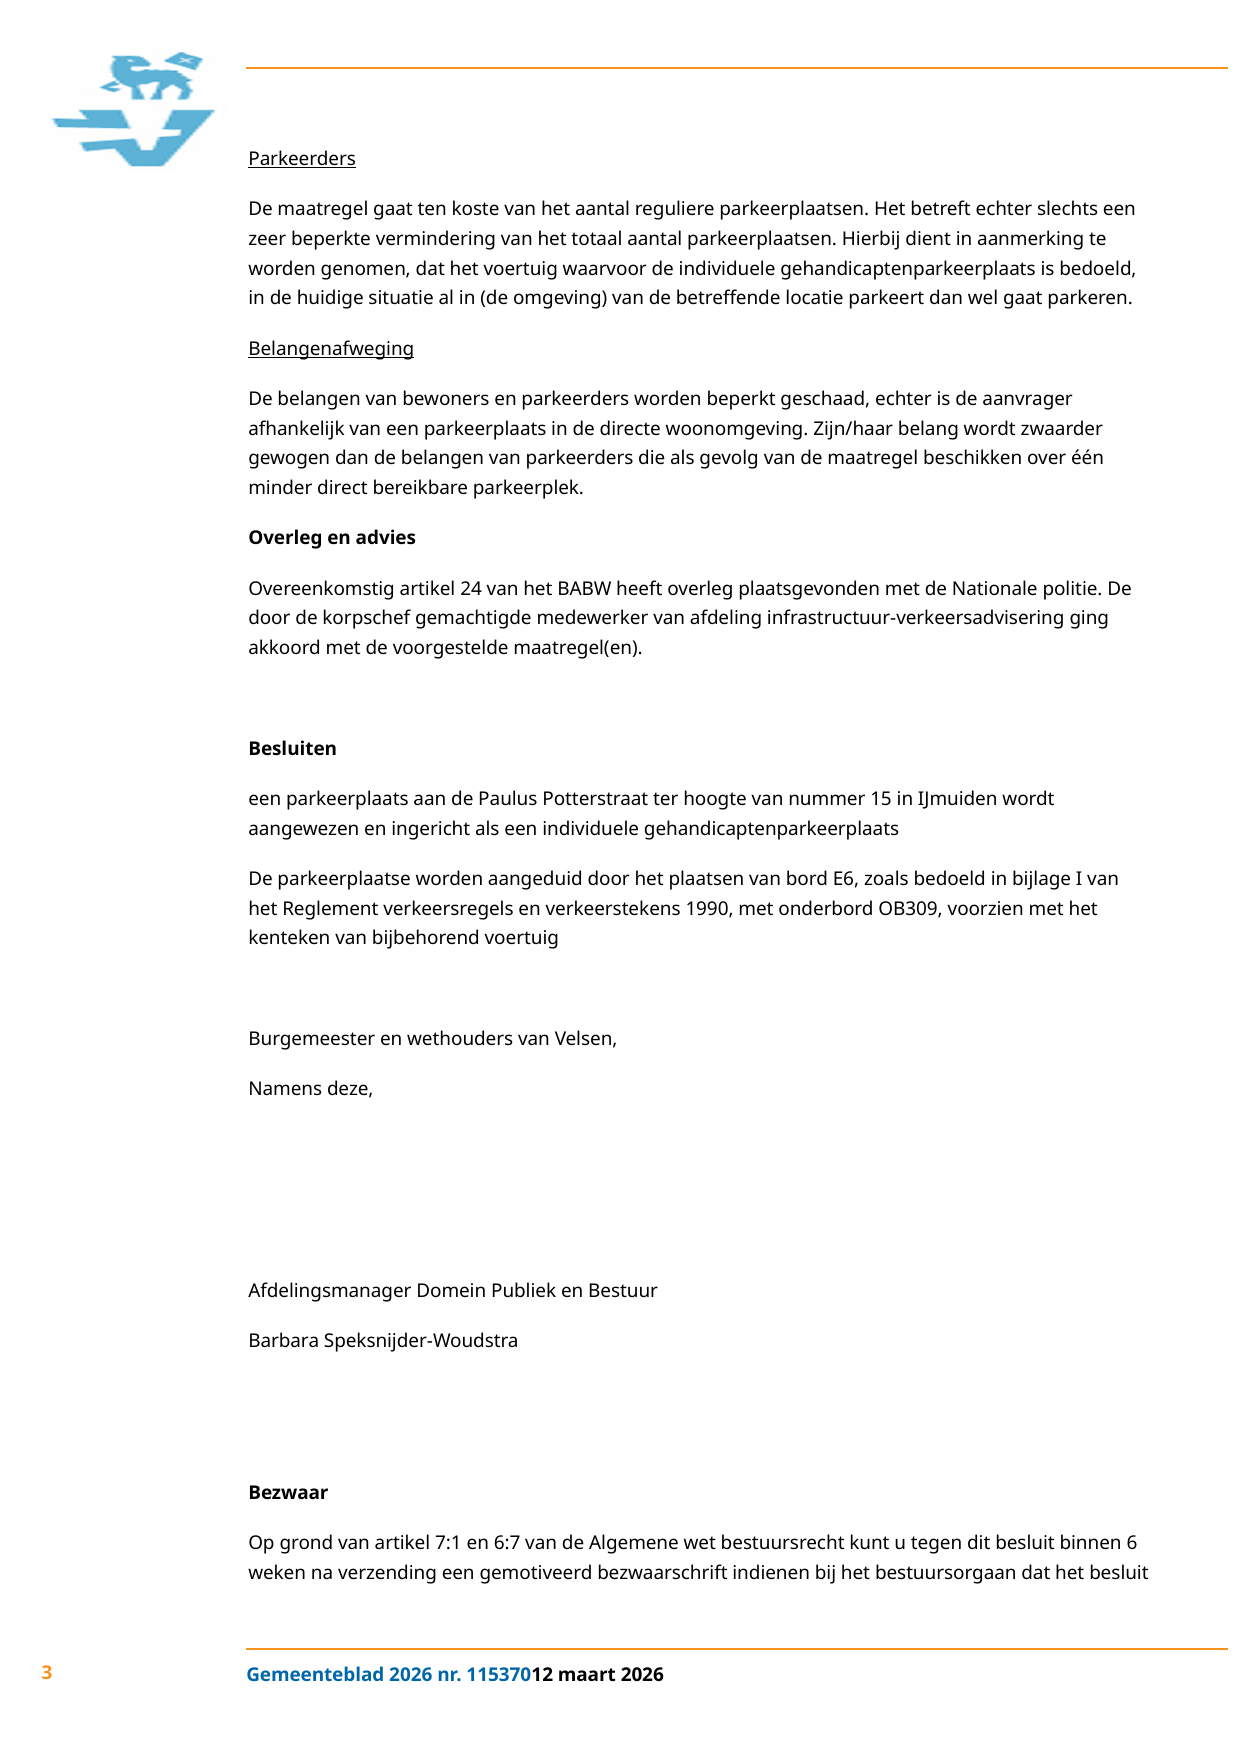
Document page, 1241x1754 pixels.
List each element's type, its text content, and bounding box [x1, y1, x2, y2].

text Besluiten [248, 735, 1152, 761]
text Afdelingsmanager Domein Publiek en Bestuur [248, 1277, 1152, 1303]
text Barbara Speksnijder-Woudstra [248, 1328, 1152, 1353]
text Bezwaar [248, 1479, 1152, 1505]
picture [41, 47, 231, 172]
text Overeenkomstig artikel 24 van het BABW heeft overleg plaatsgevonden met de Nationale politie. De door de korpschef gemachtigde medewerker van afdeling infrastructuur-verkeersadvisering ging akkoord met de voorgestelde maatregel(en). [248, 575, 1152, 660]
text Op grond van artikel 7:1 en 6:7 van de Algemene wet bestuursrecht kunt u tegen dit besluit binnen 6 weken na verzending een gemotiveerd bezwaarschrift indienen bij het bestuursorgaan dat het besluit [248, 1529, 1152, 1585]
text een parkeerplaats aan de Paulus Potterstraat ter hoogte van nummer 15 in IJmuiden wordt aangewezen en ingericht als een individuele gehandicaptenparkeerplaats [248, 785, 1152, 841]
text Burgemeester en wethouders van Velsen, [248, 1025, 1152, 1051]
text De belangen van bewoners en parkeerders worden beperkt geschaad, echter is de aanvrager afhankelijk van een parkeerplaats in de directe woonomgeving. Zijn/haar belang wordt zwaarder gewogen dan de belangen van parkeerders die als gevolg van de maatregel beschikken over één minder direct bereikbare parkeerplek. [248, 385, 1152, 500]
text Overleg en advies [248, 524, 1152, 550]
text Namens deze, [248, 1076, 1152, 1101]
text De parkeerplaatse worden aangeduid door het plaatsen van bord E6, zoals bedoeld in bijlage I van het Reglement verkeersregels en verkeerstekens 1990, met onderbord OB309, voorzien met het kenteken van bijbehorend voertuig [248, 865, 1152, 950]
text Belangenafweging [248, 335, 1152, 361]
text Parkeerders [248, 145, 1152, 171]
text De maatregel gaat ten koste van het aantal reguliere parkeerplaatsen. Het betreft echter slechts een zeer beperkte vermindering van het totaal aantal parkeerplaatsen. Hierbij dient in aanmerking te worden genomen, dat het voertuig waarvoor de individuele gehandicaptenparkeerplaats is bedoeld, in de huidige situatie al in (de omgeving) van de betreffende locatie parkeert dan wel gaat parkeren. [248, 196, 1152, 310]
